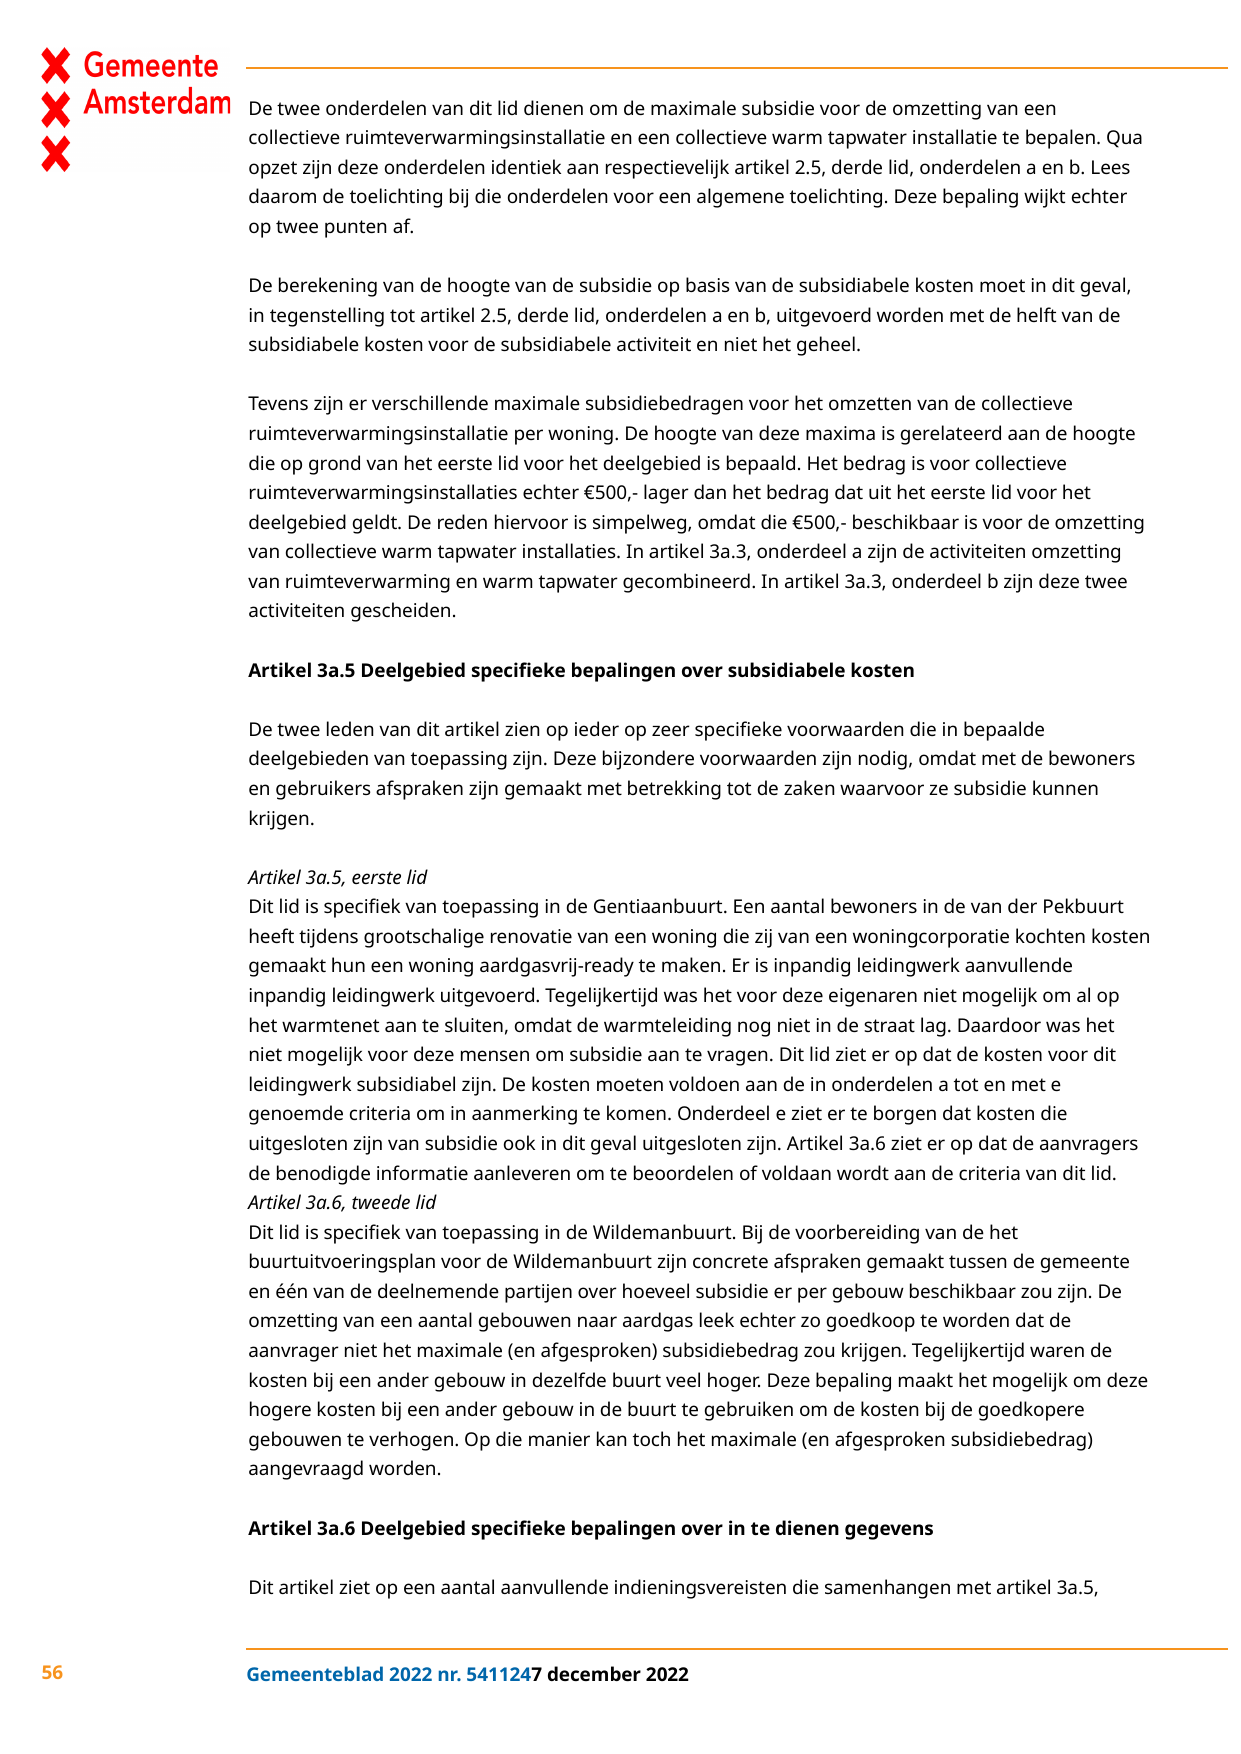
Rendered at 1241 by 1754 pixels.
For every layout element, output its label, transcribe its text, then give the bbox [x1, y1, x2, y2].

text De twee onderdelen van dit lid dienen om de maximale subsidie voor de omzetting van een collectieve ruimteverwarmingsinstallatie en een collectieve warm tapwater installatie te bepalen. Qua opzet zijn deze onderdelen identiek aan respectievelijk artikel 2.5, derde lid, onderdelen a en b. Lees daarom de toelichting bij die onderdelen voor een algemene toelichting. Deze bepaling wijkt echter op twee punten af. [248, 95, 1152, 239]
picture [41, 47, 231, 172]
text Artikel 3a.6, tweede lid [248, 1189, 1152, 1215]
text Dit lid is specifiek van toepassing in de Gentiaanbuurt. Een aantal bewoners in de van der Pekbuurt heeft tijdens grootschalige renovatie van een woning die zij van een woningcorporatie kochten kosten gemaakt hun een woning aardgasvrij-ready te maken. Er is inpandig leidingwerk aanvullende inpandig leidingwerk uitgevoerd. Tegelijkertijd was het voor deze eigenaren niet mogelijk om al op het warmtenet aan te sluiten, omdat de warmteleiding nog niet in de straat lag. Daardoor was het niet mogelijk voor deze mensen om subsidie aan te vragen. Dit lid ziet er op dat de kosten voor dit leidingwerk subsidiabel zijn. De kosten moeten voldoen aan de in onderdelen a tot en met e genoemde criteria om in aanmerking te komen. Onderdeel e ziet er te borgen dat kosten die uitgesloten zijn van subsidie ook in dit geval uitgesloten zijn. Artikel 3a.6 ziet er op dat de aanvragers de benodigde informatie aanleveren om te beoordelen of voldaan wordt aan de criteria van dit lid. [248, 893, 1152, 1186]
text Dit lid is specifiek van toepassing in de Wildemanbuurt. Bij de voorbereiding van de het buurtuitvoeringsplan voor de Wildemanbuurt zijn concrete afspraken gemaakt tussen de gemeente en één van de deelnemende partijen over hoeveel subsidie er per gebouw beschikbaar zou zijn. De omzetting van een aantal gebouwen naar aardgas leek echter zo goedkoop te worden dat de aanvrager niet het maximale (en afgesproken) subsidiebedrag zou krijgen. Tegelijkertijd waren de kosten bij een ander gebouw in dezelfde buurt veel hoger. Deze bepaling maakt het mogelijk om deze hogere kosten bij een ander gebouw in de buurt te gebruiken om de kosten bij de goedkopere gebouwen te verhogen. Op die manier kan toch het maximale (en afgesproken subsidiebedrag) aangevraagd worden. [248, 1219, 1152, 1481]
text Artikel 3a.5, eerste lid [248, 864, 1152, 890]
text Artikel 3a.5 Deelgebied specifieke bepalingen over subsidiabele kosten [248, 657, 1152, 683]
text De twee leden van dit artikel zien op ieder op zeer specifieke voorwaarden die in bepaalde deelgebieden van toepassing zijn. Deze bijzondere voorwaarden zijn nodig, omdat met de bewoners en gebruikers afspraken zijn gemaakt met betrekking tot de zaken waarvoor ze subsidie kunnen krijgen. [248, 716, 1152, 831]
text Artikel 3a.6 Deelgebied specifieke bepalingen over in te dienen gegevens [248, 1515, 1152, 1541]
text Dit artikel ziet op een aantal aanvullende indieningsvereisten die samenhangen met artikel 3a.5, [248, 1574, 1152, 1600]
text Tevens zijn er verschillende maximale subsidiebedragen voor het omzetten van de collectieve ruimteverwarmingsinstallatie per woning. De hoogte van deze maxima is gerelateerd aan de hoogte die op grond van het eerste lid voor het deelgebied is bepaald. Het bedrag is voor collectieve ruimteverwarmingsinstallaties echter €500,- lager dan het bedrag dat uit het eerste lid voor het deelgebied geldt. De reden hiervoor is simpelweg, omdat die €500,- beschikbaar is voor de omzetting van collectieve warm tapwater installaties. In artikel 3a.3, onderdeel a zijn de activiteiten omzetting van ruimteverwarming en warm tapwater gecombineerd. In artikel 3a.3, onderdeel b zijn deze twee activiteiten gescheiden. [248, 391, 1152, 623]
text De berekening van de hoogte van de subsidie op basis van de subsidiabele kosten moet in dit geval, in tegenstelling tot artikel 2.5, derde lid, onderdelen a en b, uitgevoerd worden met de helft van de subsidiabele kosten voor de subsidiabele activiteit en niet het geheel. [248, 272, 1152, 357]
